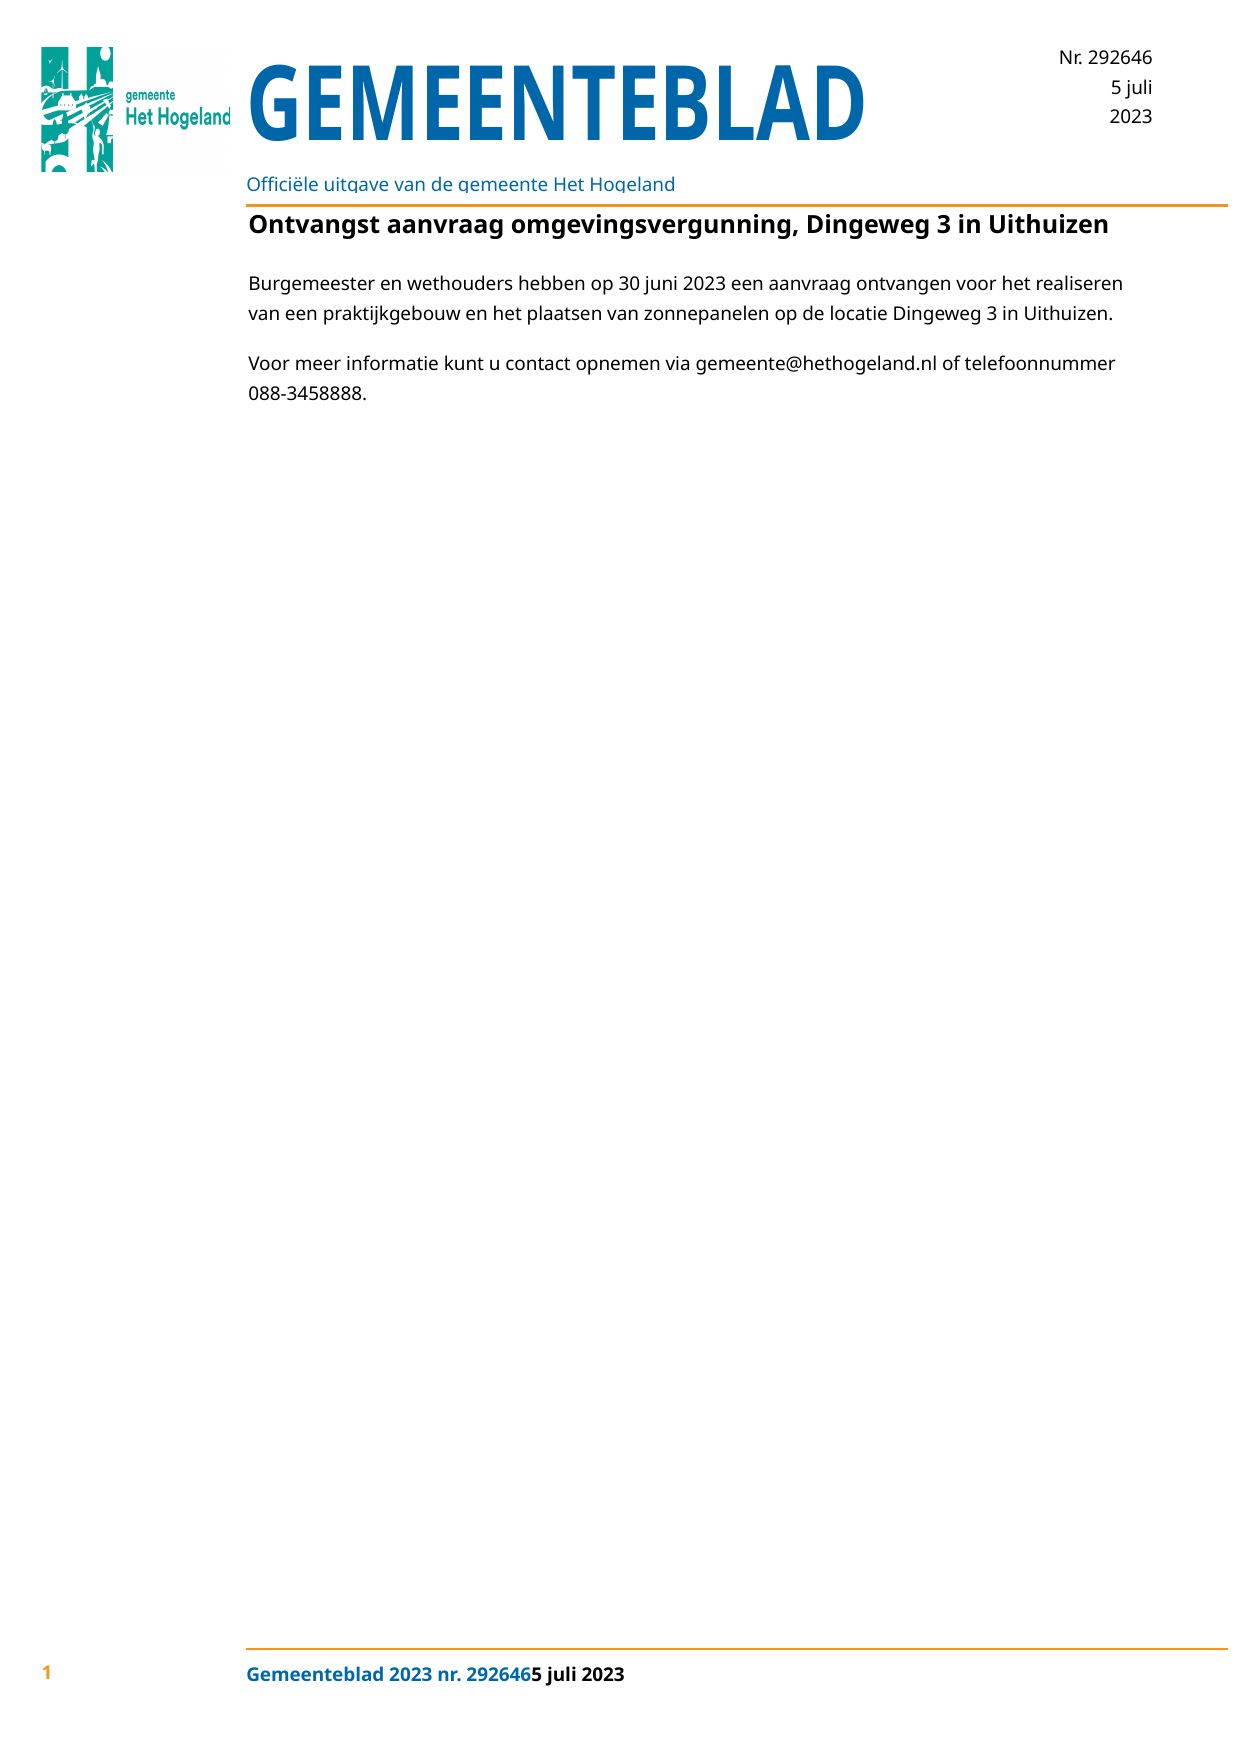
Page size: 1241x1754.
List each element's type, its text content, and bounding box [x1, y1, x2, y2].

text Burgemeester en wethouders hebben op 30 juni 2023 een aanvraag ontvangen voor het realiseren van een praktijkgebouw en het plaatsen van zonnepanelen op de locatie Dingeweg 3 in Uithuizen. [248, 270, 1152, 326]
picture [41, 47, 231, 172]
text Ontvangst aanvraag omgevingsvergunning, Dingeweg 3 in Uithuizen [248, 207, 1152, 241]
text Voor meer informatie kunt u contact opnemen via gemeente@hethogeland.nl of telefoonnummer 088-3458888. [248, 350, 1152, 406]
